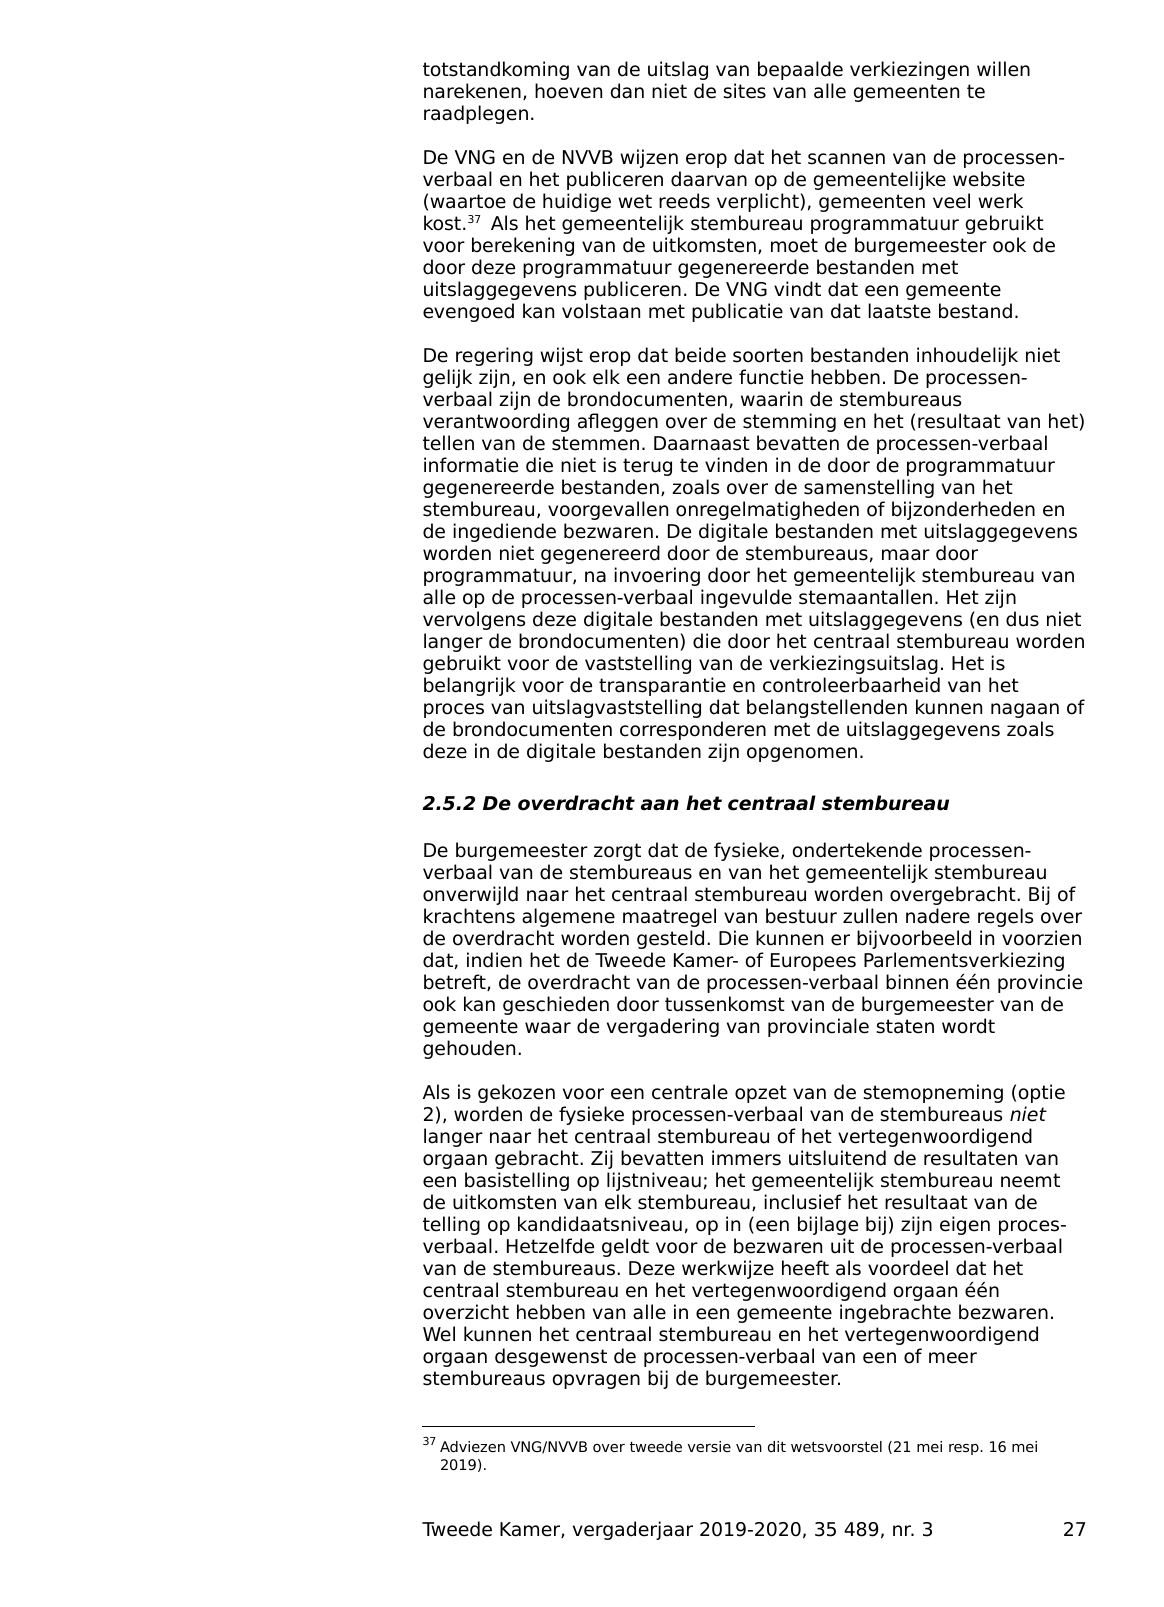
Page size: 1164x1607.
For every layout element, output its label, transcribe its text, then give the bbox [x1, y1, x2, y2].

text De burgemeester zorgt dat de fysieke, ondertekende processen-verbaal van de stembureaus en van het gemeentelijk stembureau onverwijld naar het centraal stembureau worden overgebracht. Bij of krachtens algemene maatregel van bestuur zullen nadere regels over de overdracht worden gesteld. Die kunnen er bijvoorbeeld in voorzien dat, indien het de Tweede Kamer- of Europees Parlementsverkiezing betreft, de overdracht van de processen-verbaal binnen één provincie ook kan geschieden door tussenkomst van de burgemeester van de gemeente waar de vergadering van provinciale staten wordt gehouden. [422, 840, 1087, 1059]
subtitle 2.5.2 De overdracht aan het centraal stembureau [422, 793, 1087, 815]
text Als is gekozen voor een centrale opzet van de stemopneming (optie 2), worden de fysieke processen-verbaal van de stembureaus niet langer naar het centraal stembureau of het vertegenwoordigend orgaan gebracht. Zij bevatten immers uitsluitend de resultaten van een basistelling op lijstniveau; het gemeentelijk stembureau neemt de uitkomsten van elk stembureau, inclusief het resultaat van de telling op kandidaatsniveau, op in (een bijlage bij) zijn eigen proces-verbaal. Hetzelfde geldt voor de bezwaren uit de processen-verbaal van de stembureaus. Deze werkwijze heeft als voordeel dat het centraal stembureau en het vertegenwoordigend orgaan één overzicht hebben van alle in een gemeente ingebrachte bezwaren. Wel kunnen het centraal stembureau en het vertegenwoordigend orgaan desgewenst de processen-verbaal van een of meer stembureaus opvragen bij de burgemeester. [422, 1082, 1087, 1389]
text De VNG en de NVVB wijzen erop dat het scannen van de processen-verbaal en het publiceren daarvan op de gemeentelijke website (waartoe de huidige wet reeds verplicht), gemeenten veel werk kost. Als het gemeentelijk stembureau programmatuur gebruikt voor berekening van de uitkomsten, moet de burgemeester ook de door deze programmatuur gegenereerde bestanden met uitslaggegevens publiceren. De VNG vindt dat een gemeente evengoed kan volstaan met publicatie van dat laatste bestand. [422, 147, 1087, 323]
text totstandkoming van de uitslag van bepaalde verkiezingen willen narekenen, hoeven dan niet de sites van alle gemeenten te raadplegen. [422, 59, 1087, 125]
text De regering wijst erop dat beide soorten bestanden inhoudelijk niet gelijk zijn, en ook elk een andere functie hebben. De processen-verbaal zijn de brondocumenten, waarin de stembureaus verantwoording afleggen over de stemming en het (resultaat van het) tellen van de stemmen. Daarnaast bevatten de processen-verbaal informatie die niet is terug te vinden in de door de programmatuur gegenereerde bestanden, zoals over de samenstelling van het stembureau, voorgevallen onregelmatigheden of bijzonderheden en de ingediende bezwaren. De digitale bestanden met uitslaggegevens worden niet gegenereerd door de stembureaus, maar door programmatuur, na invoering door het gemeentelijk stembureau van alle op de processen-verbaal ingevulde stemaantallen. Het zijn vervolgens deze digitale bestanden met uitslaggegevens (en dus niet langer de brondocumenten) die door het centraal stembureau worden gebruikt voor de vaststelling van de verkiezingsuitslag. Het is belangrijk voor de transparantie en controleerbaarheid van het proces van uitslagvaststelling dat belangstellenden kunnen nagaan of de brondocumenten corresponderen met de uitslaggegevens zoals deze in de digitale bestanden zijn opgenomen. [422, 345, 1087, 763]
text Adviezen VNG/NVVB over tweede versie van dit wetsvoorstel (21 mei resp. 16 mei 2019). [422, 1435, 1087, 1474]
